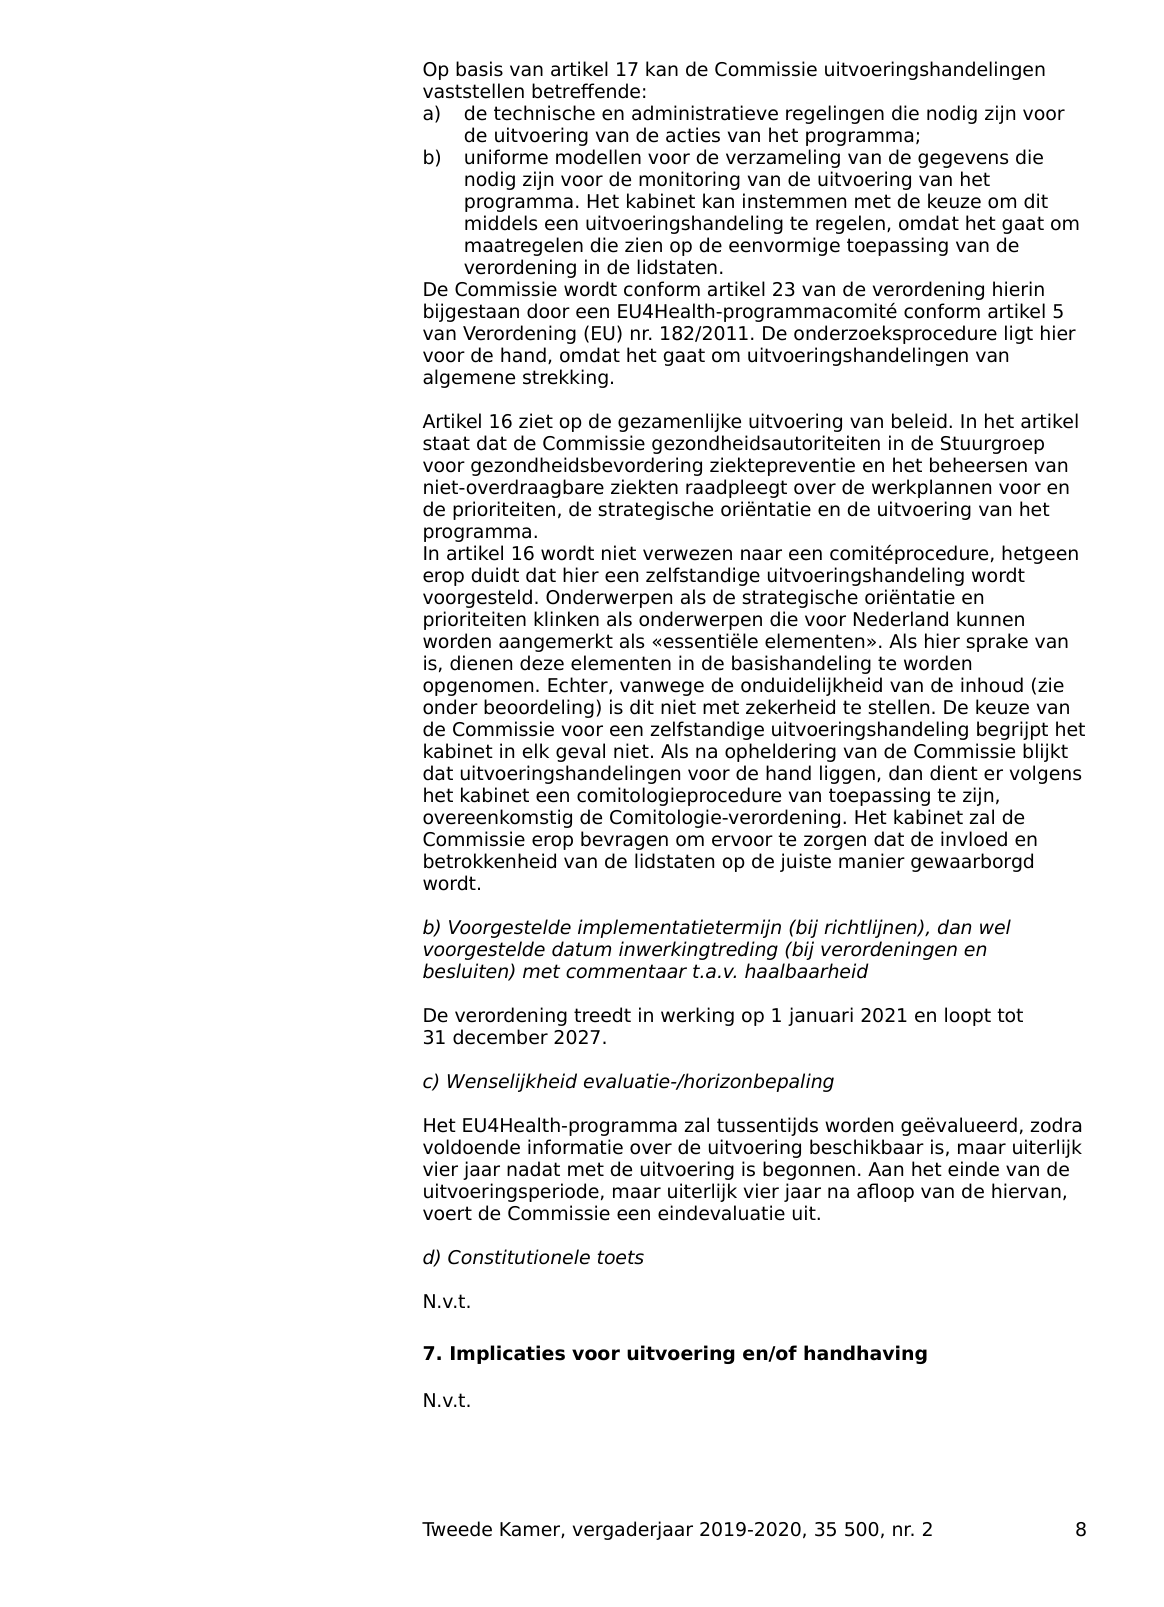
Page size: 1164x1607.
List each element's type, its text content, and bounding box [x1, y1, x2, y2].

text De Commissie wordt conform artikel 23 van de verordening hierin bijgestaan door een EU4Health-programmacomité conform artikel 5 van Verordening (EU) nr. 182/2011. De onderzoeksprocedure ligt hier voor de hand, omdat het gaat om uitvoeringshandelingen van algemene strekking. [422, 279, 1087, 389]
text In artikel 16 wordt niet verwezen naar een comitéprocedure, hetgeen erop duidt dat hier een zelfstandige uitvoeringshandeling wordt voorgesteld. Onderwerpen als de strategische oriëntatie en prioriteiten klinken als onderwerpen die voor Nederland kunnen worden aangemerkt als «essentiële elementen». Als hier sprake van is, dienen deze elementen in de basishandeling te worden opgenomen. Echter, vanwege de onduidelijkheid van de inhoud (zie onder beoordeling) is dit niet met zekerheid te stellen. De keuze van de Commissie voor een zelfstandige uitvoeringshandeling begrijpt het kabinet in elk geval niet. Als na opheldering van de Commissie blijkt dat uitvoeringshandelingen voor de hand liggen, dan dient er volgens het kabinet een comitologieprocedure van toepassing te zijn, overeenkomstig de Comitologie-verordening. Het kabinet zal de Commissie erop bevragen om ervoor te zorgen dat de invloed en betrokkenheid van de lidstaten op de juiste manier gewaarborgd wordt. [422, 543, 1087, 894]
text Het EU4Health-programma zal tussentijds worden geëvalueerd, zodra voldoende informatie over de uitvoering beschikbaar is, maar uiterlijk vier jaar nadat met de uitvoering is begonnen. Aan het einde van de uitvoeringsperiode, maar uiterlijk vier jaar na afloop van de hiervan, voert de Commissie een eindevaluatie uit. [422, 1115, 1087, 1225]
text Op basis van artikel 17 kan de Commissie uitvoeringshandelingen vaststellen betreffende: [422, 59, 1087, 103]
text N.v.t. [422, 1390, 1087, 1412]
text N.v.t. [422, 1291, 1087, 1313]
subtitle 7. Implicaties voor uitvoering en/of handhaving [422, 1343, 1087, 1365]
subtitle c) Wenselijkheid evaluatie-/horizonbepaling [422, 1071, 1087, 1093]
text Artikel 16 ziet op de gezamenlijke uitvoering van beleid. In het artikel staat dat de Commissie gezondheidsautoriteiten in de Stuurgroep voor gezondheidsbevordering ziektepreventie en het beheersen van niet-overdraagbare ziekten raadpleegt over de werkplannen voor en de prioriteiten, de strategische oriëntatie en de uitvoering van het programma. [422, 411, 1087, 543]
text b) uniforme modellen voor de verzameling van de gegevens die nodig zijn voor de monitoring van de uitvoering van het programma. Het kabinet kan instemmen met de keuze om dit middels een uitvoeringshandeling te regelen, omdat het gaat om maatregelen die zien op de eenvormige toepassing van de verordening in de lidstaten. [422, 147, 1087, 279]
text a) de technische en administratieve regelingen die nodig zijn voor de uitvoering van de acties van het programma; [422, 103, 1087, 147]
subtitle b) Voorgestelde implementatietermijn (bij richtlijnen), dan wel voorgestelde datum inwerkingtreding (bij verordeningen en besluiten) met commentaar t.a.v. haalbaarheid [422, 917, 1087, 983]
subtitle d) Constitutionele toets [422, 1247, 1087, 1269]
text De verordening treedt in werking op 1 januari 2021 en loopt tot 31 december 2027. [422, 1005, 1087, 1049]
